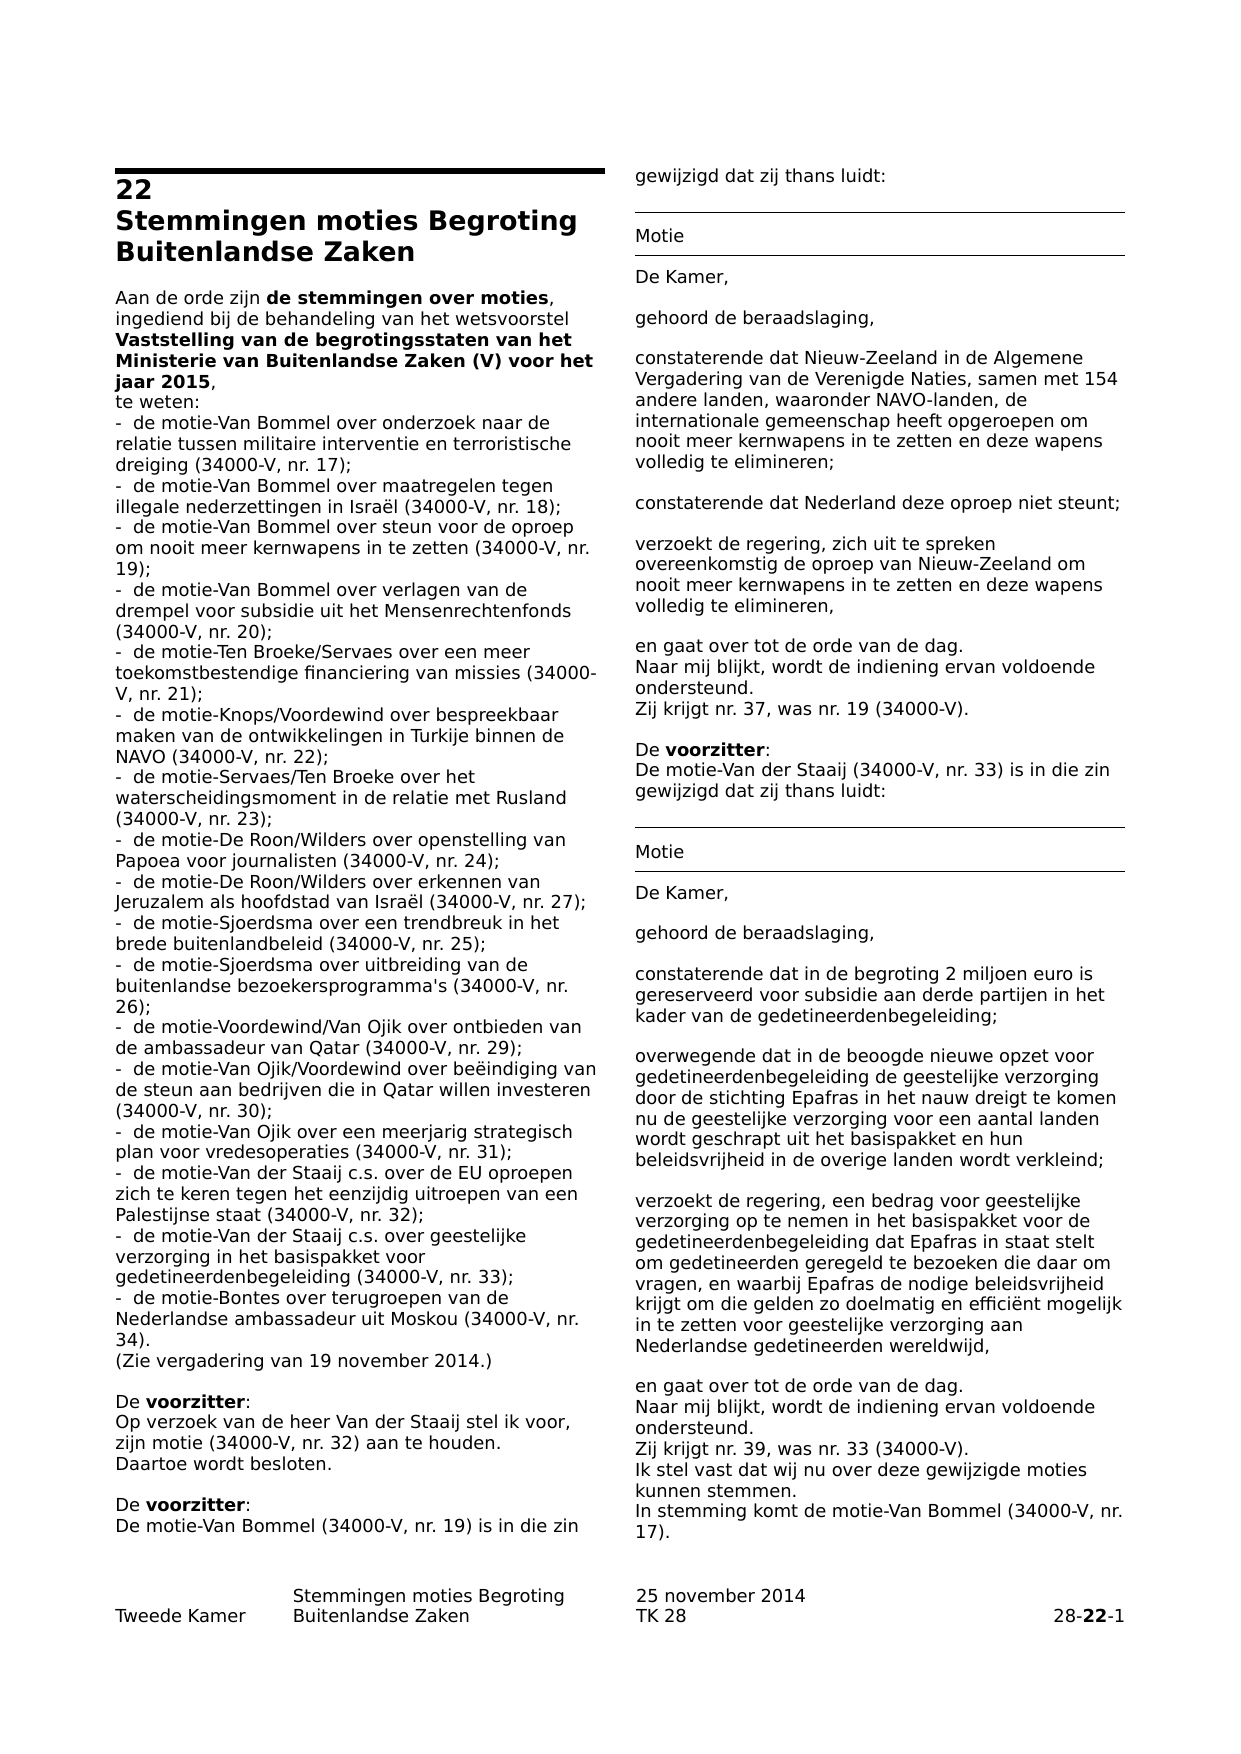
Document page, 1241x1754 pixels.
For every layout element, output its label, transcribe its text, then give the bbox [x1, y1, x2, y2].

text constaterende dat Nederland deze oproep niet steunt; [635, 493, 1125, 513]
list de motie-Van Bommel over onderzoek naar de relatie tussen militaire interventie en terroristische dreiging (34000-V, nr. 17); [115, 413, 605, 476]
list de motie-De Roon/Wilders over openstelling van Papoea voor journalisten (34000-V, nr. 24); [115, 830, 605, 871]
text verzoekt de regering, zich uit te spreken overeenkomstig de oproep van Nieuw-Zeeland om nooit meer kernwapens in te zetten en deze wapens volledig te elimineren, [635, 533, 1125, 616]
text gehoord de beraadslaging, [635, 923, 1125, 944]
text Op verzoek van de heer Van der Staaij stel ik voor, zijn motie (34000-V, nr. 32) aan te houden. [115, 1412, 605, 1454]
text Motie [635, 226, 1125, 247]
text te weten: [115, 392, 605, 413]
list de motie-Van Bommel over verlagen van de drempel voor subsidie uit het Mensenrechtenfonds (34000-V, nr. 20); [115, 580, 605, 642]
list de motie-Van Ojik over een meerjarig strategisch plan voor vredesoperaties (34000-V, nr. 31); [115, 1121, 605, 1163]
text overwegende dat in de beoogde nieuwe opzet voor gedetineerdenbegeleiding de geestelijke verzorging door de stichting Epafras in het nauw dreigt te komen nu de geestelijke verzorging voor een aantal landen wordt geschrapt uit het basispakket en hun beleidsvrijheid in de overige landen wordt verkleind; [635, 1046, 1125, 1171]
text De Kamer, [635, 267, 1125, 287]
text Aan de orde zijn de stemmingen over moties, ingediend bij de behandeling van het wetsvoorstel Vaststelling van de begrotingsstaten van het Ministerie van Buitenlandse Zaken (V) voor het jaar 2015, [115, 288, 605, 392]
text In stemming komt de motie-Van Bommel (34000-V, nr. 17). [635, 1501, 1125, 1543]
text constaterende dat in de begroting 2 miljoen euro is gereserveerd voor subsidie aan derde partijen in het kader van de gedetineerdenbegeleiding; [635, 964, 1125, 1026]
list de motie-Voordewind/Van Ojik over ontbieden van de ambassadeur van Qatar (34000-V, nr. 29); [115, 1017, 605, 1059]
text De motie-Van Bommel (34000-V, nr. 19) is in die zin [115, 1515, 605, 1536]
text De voorzitter: [115, 1391, 605, 1412]
list de motie-Van Bommel over steun voor de oproep om nooit meer kernwapens in te zetten (34000-V, nr. 19); [115, 517, 605, 580]
text Motie [635, 842, 1125, 862]
text Ik stel vast dat wij nu over deze gewijzigde moties kunnen stemmen. [635, 1459, 1125, 1501]
list de motie-Servaes/Ten Broeke over het waterscheidingsmoment in de relatie met Rusland (34000-V, nr. 23); [115, 767, 605, 830]
text en gaat over tot de orde van de dag. [635, 636, 1125, 657]
title 22 Stemmingen moties Begroting Buitenlandse Zaken [115, 174, 605, 268]
text en gaat over tot de orde van de dag. [635, 1376, 1125, 1397]
list de motie-De Roon/Wilders over erkennen van Jeruzalem als hoofdstad van Israël (34000-V, nr. 27); [115, 871, 605, 913]
list de motie-Van Ojik/Voordewind over beëindiging van de steun aan bedrijven die in Qatar willen investeren (34000-V, nr. 30); [115, 1059, 605, 1121]
text De voorzitter: [635, 739, 1125, 760]
text gehoord de beraadslaging, [635, 307, 1125, 328]
list de motie-Bontes over terugroepen van de Nederlandse ambassadeur uit Moskou (34000-V, nr. 34). [115, 1288, 605, 1351]
list de motie-Van der Staaij c.s. over de EU oproepen zich te keren tegen het eenzijdig uitroepen van een Palestijnse staat (34000-V, nr. 32); [115, 1163, 605, 1226]
list de motie-Knops/Voordewind over bespreekbaar maken van de ontwikkelingen in Turkije binnen de NAVO (34000-V, nr. 22); [115, 705, 605, 767]
text De Kamer, [635, 882, 1125, 903]
list de motie-Sjoerdsma over een trendbreuk in het brede buitenlandbeleid (34000-V, nr. 25); [115, 913, 605, 955]
text De motie-Van der Staaij (34000-V, nr. 33) is in die zin gewijzigd dat zij thans luidt: [635, 760, 1125, 802]
text constaterende dat Nieuw-Zeeland in de Algemene Vergadering van de Verenigde Naties, samen met 154 andere landen, waaronder NAVO-landen, de internationale gemeenschap heeft opgeroepen om nooit meer kernwapens in te zetten en deze wapens volledig te elimineren; [635, 348, 1125, 473]
list de motie-Sjoerdsma over uitbreiding van de buitenlandse bezoekersprogramma's (34000-V, nr. 26); [115, 955, 605, 1017]
text (Zie vergadering van 19 november 2014.) [115, 1351, 605, 1371]
text Naar mij blijkt, wordt de indiening ervan voldoende ondersteund. [635, 1397, 1125, 1439]
text verzoekt de regering, een bedrag voor geestelijke verzorging op te nemen in het basispakket voor de gedetineerdenbegeleiding dat Epafras in staat stelt om gedetineerden geregeld te bezoeken die daar om vragen, en waarbij Epafras de nodige beleidsvrijheid krijgt om die gelden zo doelmatig en efficiënt mogelijk in te zetten voor geestelijke verzorging aan Nederlandse gedetineerden wereldwijd, [635, 1191, 1125, 1356]
list de motie-Van Bommel over maatregelen tegen illegale nederzettingen in Israël (34000-V, nr. 18); [115, 476, 605, 517]
list de motie-Ten Broeke/Servaes over een meer toekomstbestendige financiering van missies (34000-V, nr. 21); [115, 642, 605, 705]
text Zij krijgt nr. 37, was nr. 19 (34000-V). [635, 699, 1125, 719]
list de motie-Van der Staaij c.s. over geestelijke verzorging in het basispakket voor gedetineerdenbegeleiding (34000-V, nr. 33); [115, 1226, 605, 1288]
text Daartoe wordt besloten. [115, 1454, 605, 1475]
text Zij krijgt nr. 39, was nr. 33 (34000-V). [635, 1439, 1125, 1459]
text De voorzitter: [115, 1495, 605, 1515]
text Naar mij blijkt, wordt de indiening ervan voldoende ondersteund. [635, 657, 1125, 699]
text gewijzigd dat zij thans luidt: [635, 165, 1125, 186]
